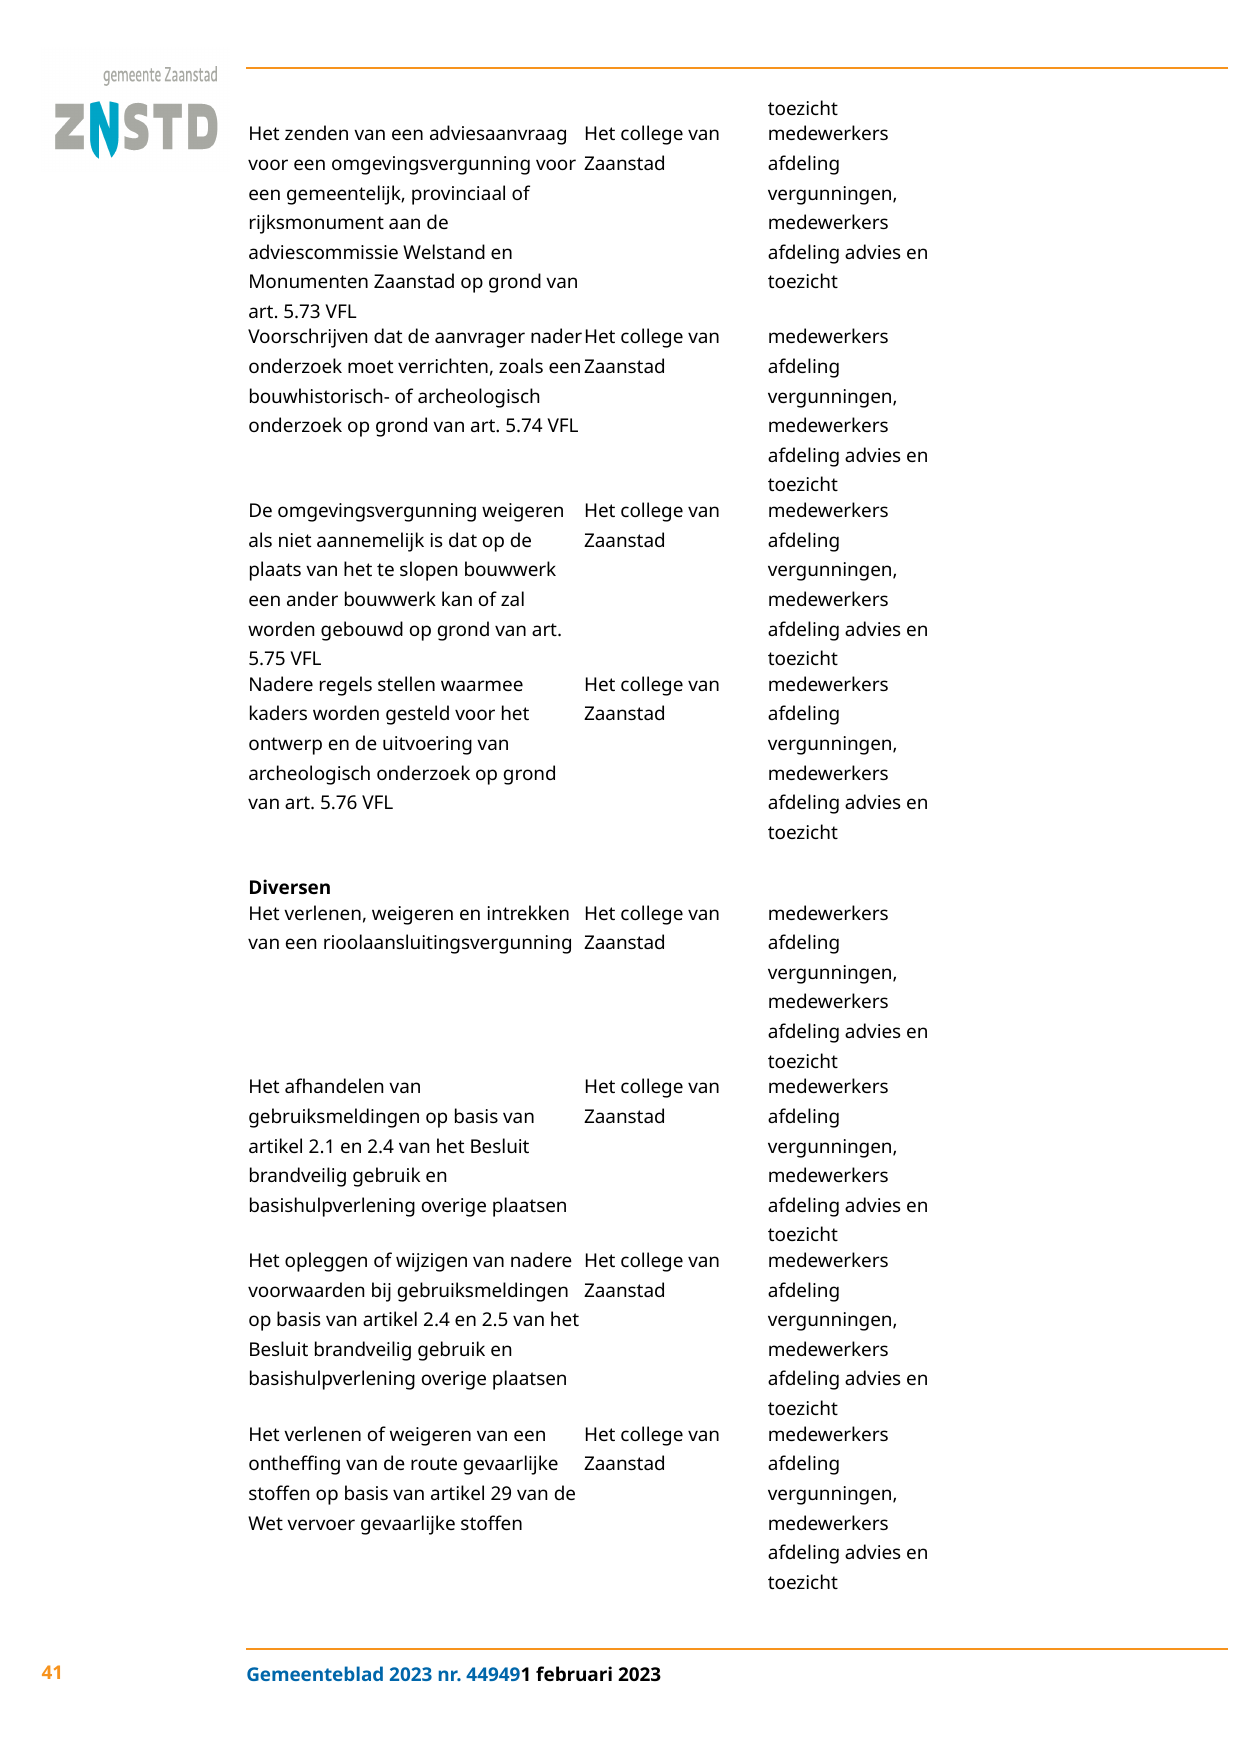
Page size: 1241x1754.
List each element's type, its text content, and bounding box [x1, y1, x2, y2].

table_cell [960, 498, 1152, 671]
table_cell Het opleggen of wijzigen van nadere voorwaarden bij gebruiksmeldingen op basis van artikel 2.4 en 2.5 van het Besluit brandveilig gebruik en basishulpverlening overige plaatsen [248, 1247, 584, 1421]
table_cell [960, 1074, 1152, 1247]
table_cell Het afhandelen van gebruiksmeldingen op basis van artikel 2.1 en 2.4 van het Besluit brandveilig gebruik en basishulpverlening overige plaatsen [248, 1074, 584, 1247]
table_cell Het college van Zaanstad [584, 121, 768, 324]
table_cell medewerkers afdeling vergunningen, medewerkers afdeling advies en toezicht [768, 324, 960, 497]
table_cell Nadere regels stellen waarmee kaders worden gesteld voor het ontwerp en de uitvoering van archeologisch onderzoek op grond van art. 5.76 VFL [248, 671, 584, 874]
table_cell medewerkers afdeling vergunningen, medewerkers afdeling advies en toezicht [768, 1421, 960, 1594]
table_cell Het college van Zaanstad [584, 498, 768, 671]
table_cell [584, 95, 768, 121]
table_cell Het college van Zaanstad [584, 324, 768, 497]
table_cell [960, 900, 1152, 1074]
table_cell medewerkers afdeling vergunningen, medewerkers afdeling advies en toezicht [768, 121, 960, 324]
table_cell Het college van Zaanstad [584, 1247, 768, 1421]
table_cell Het college van Zaanstad [584, 1074, 768, 1247]
table_cell Het verlenen of weigeren van een ontheffing van de route gevaarlijke stoffen op basis van artikel 29 van de Wet vervoer gevaarlijke stoffen [248, 1421, 584, 1594]
table_cell [960, 121, 1152, 324]
table_cell [960, 1421, 1152, 1594]
table_cell medewerkers afdeling vergunningen, medewerkers afdeling advies en toezicht [768, 498, 960, 671]
table_cell Voorschrijven dat de aanvrager nader onderzoek moet verrichten, zoals een bouwhistorisch- of archeologisch onderzoek op grond van art. 5.74 VFL [248, 324, 584, 497]
table_cell [248, 95, 584, 121]
table_cell [960, 671, 1152, 874]
picture [41, 47, 231, 172]
table_cell Het college van Zaanstad [584, 1421, 768, 1594]
table_cell medewerkers afdeling vergunningen, medewerkers afdeling advies en toezicht [768, 671, 960, 874]
table_cell medewerkers afdeling vergunningen, medewerkers afdeling advies en toezicht [768, 900, 960, 1074]
table_cell [960, 324, 1152, 497]
table_cell Het college van Zaanstad [584, 671, 768, 874]
table_cell Diversen [248, 874, 1152, 900]
table_cell [960, 1247, 1152, 1421]
table_cell De omgevingsvergunning weigeren als niet aannemelijk is dat op de plaats van het te slopen bouwwerk een ander bouwwerk kan of zal worden gebouwd op grond van art. 5.75 VFL [248, 498, 584, 671]
table_cell Het zenden van een adviesaanvraag voor een omgevingsvergunning voor een gemeentelijk, provinciaal of rijksmonument aan de adviescommissie Welstand en Monumenten Zaanstad op grond van art. 5.73 VFL [248, 121, 584, 324]
table_cell medewerkers afdeling vergunningen, medewerkers afdeling advies en toezicht [768, 1074, 960, 1247]
table_cell toezicht [768, 95, 960, 121]
table_cell medewerkers afdeling vergunningen, medewerkers afdeling advies en toezicht [768, 1247, 960, 1421]
table_cell [960, 95, 1152, 121]
table_cell Het college van Zaanstad [584, 900, 768, 1074]
table_cell Het verlenen, weigeren en intrekken van een rioolaansluitingsvergunning [248, 900, 584, 1074]
